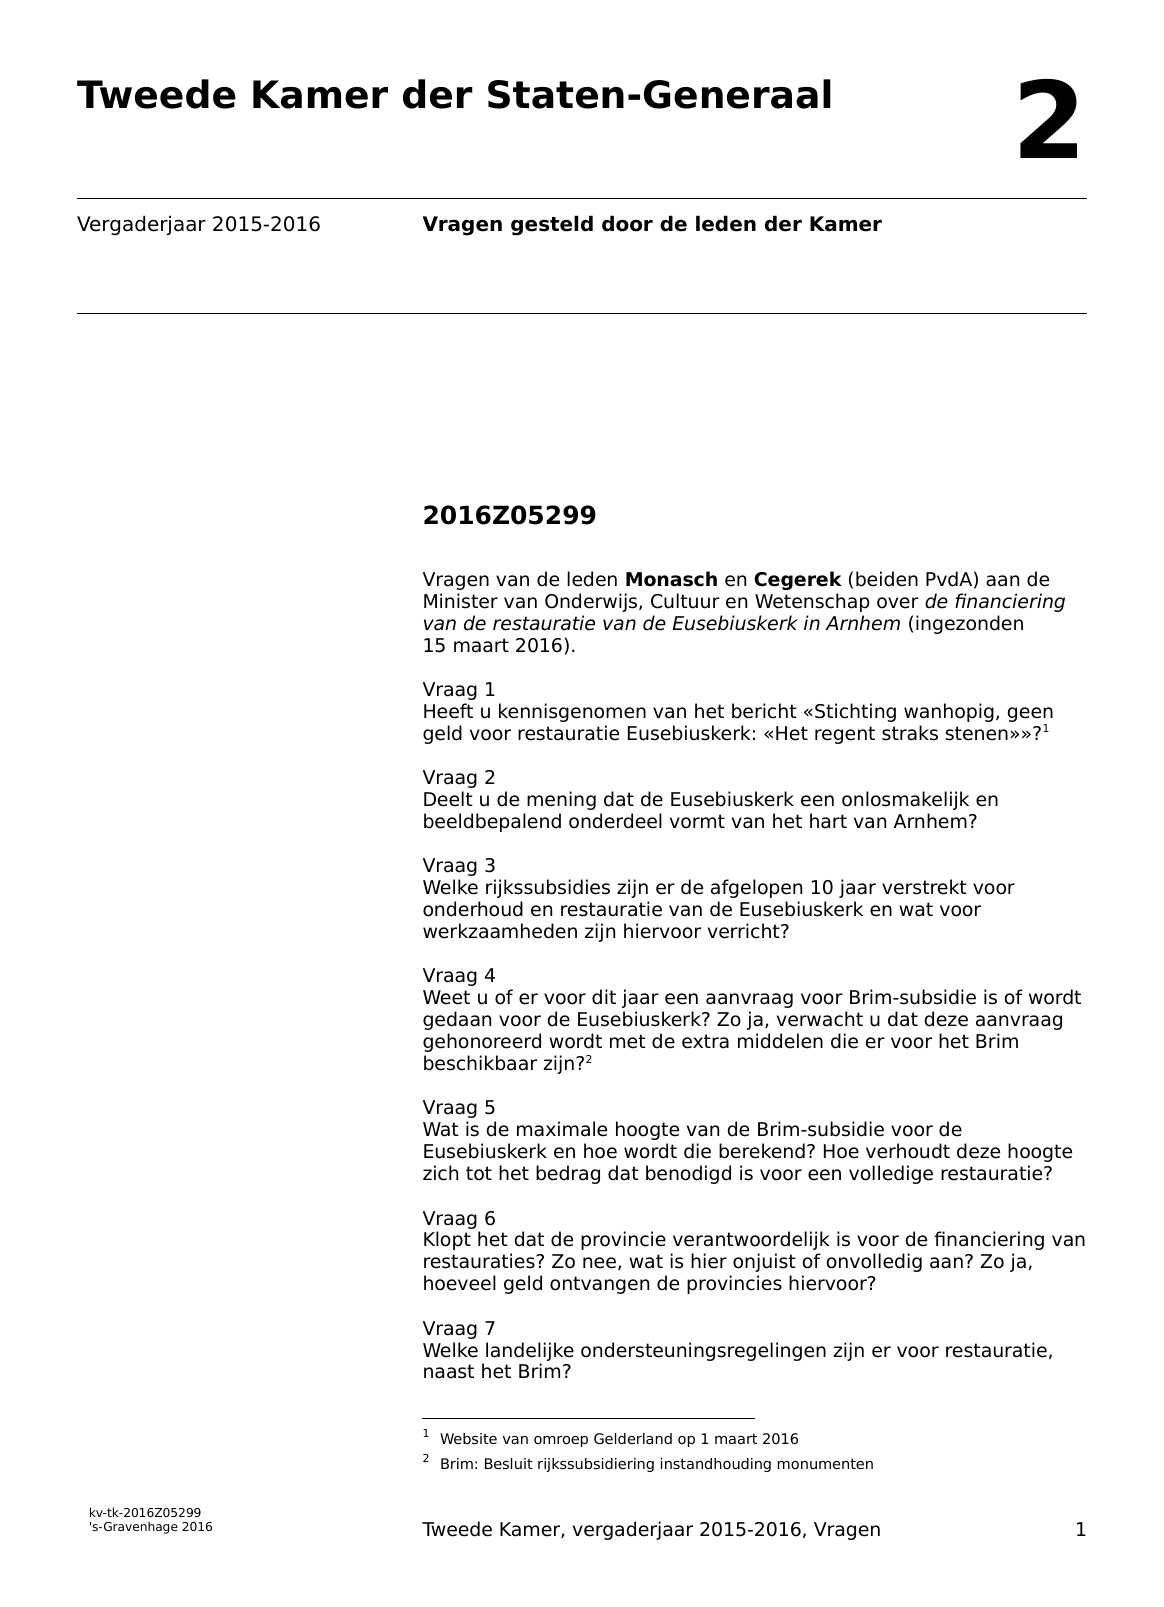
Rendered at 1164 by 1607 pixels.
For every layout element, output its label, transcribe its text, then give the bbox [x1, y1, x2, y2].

text Deelt u de mening dat de Eusebiuskerk een onlosmakelijk en beeldbepalend onderdeel vormt van het hart van Arnhem? [422, 789, 1087, 833]
table_header 2 [886, 59, 1087, 198]
text 2016Z05299 [422, 501, 1087, 531]
text 's-Gravenhage 2016 [88, 1520, 323, 1534]
text Vraag 5 [422, 1097, 1087, 1119]
table_cell Vergaderjaar 2015-2016 [77, 199, 422, 313]
text Vragen van de leden Monasch en Cegerek (beiden PvdA) aan de Minister van Onderwijs, Cultuur en Wetenschap over de financiering van de restauratie van de Eusebiuskerk in Arnhem (ingezonden 15 maart 2016). [422, 569, 1087, 657]
text Vraag 1 [422, 679, 1087, 701]
text Wat is de maximale hoogte van de Brim-subsidie voor de Eusebiuskerk en hoe wordt die berekend? Hoe verhoudt deze hoogte zich tot het bedrag dat benodigd is voor een volledige restauratie? [422, 1119, 1087, 1185]
table_cell Vragen gesteld door de leden der Kamer [422, 199, 1087, 313]
table_header Tweede Kamer der Staten-Generaal [77, 59, 886, 198]
text kv-tk-2016Z05299 [88, 1506, 323, 1520]
text Welke landelijke ondersteuningsregelingen zijn er voor restauratie, naast het Brim? [422, 1339, 1087, 1383]
text Vraag 3 [422, 855, 1087, 877]
text Vraag 2 [422, 767, 1087, 789]
text Vraag 7 [422, 1317, 1087, 1339]
text Brim: Besluit rijkssubsidiering instandhouding monumenten [422, 1452, 1087, 1474]
text Welke rijkssubsidies zijn er de afgelopen 10 jaar verstrekt voor onderhoud en restauratie van de Eusebiuskerk en wat voor werkzaamheden zijn hiervoor verricht? [422, 877, 1087, 943]
text Vraag 4 [422, 965, 1087, 987]
text Website van omroep Gelderland op 1 maart 2016 [422, 1427, 1087, 1449]
text Klopt het dat de provincie verantwoordelijk is voor de financiering van restauraties? Zo nee, wat is hier onjuist of onvolledig aan? Zo ja, hoeveel geld ontvangen de provincies hiervoor? [422, 1229, 1087, 1295]
text Heeft u kennisgenomen van het bericht «Stichting wanhopig, geen geld voor restauratie Eusebiuskerk: «Het regent straks stenen»»? [422, 701, 1087, 745]
text Weet u of er voor dit jaar een aanvraag voor Brim-subsidie is of wordt gedaan voor de Eusebiuskerk? Zo ja, verwacht u dat deze aanvraag gehonoreerd wordt met de extra middelen die er voor het Brim beschikbaar zijn? [422, 987, 1087, 1075]
text Vraag 6 [422, 1207, 1087, 1229]
